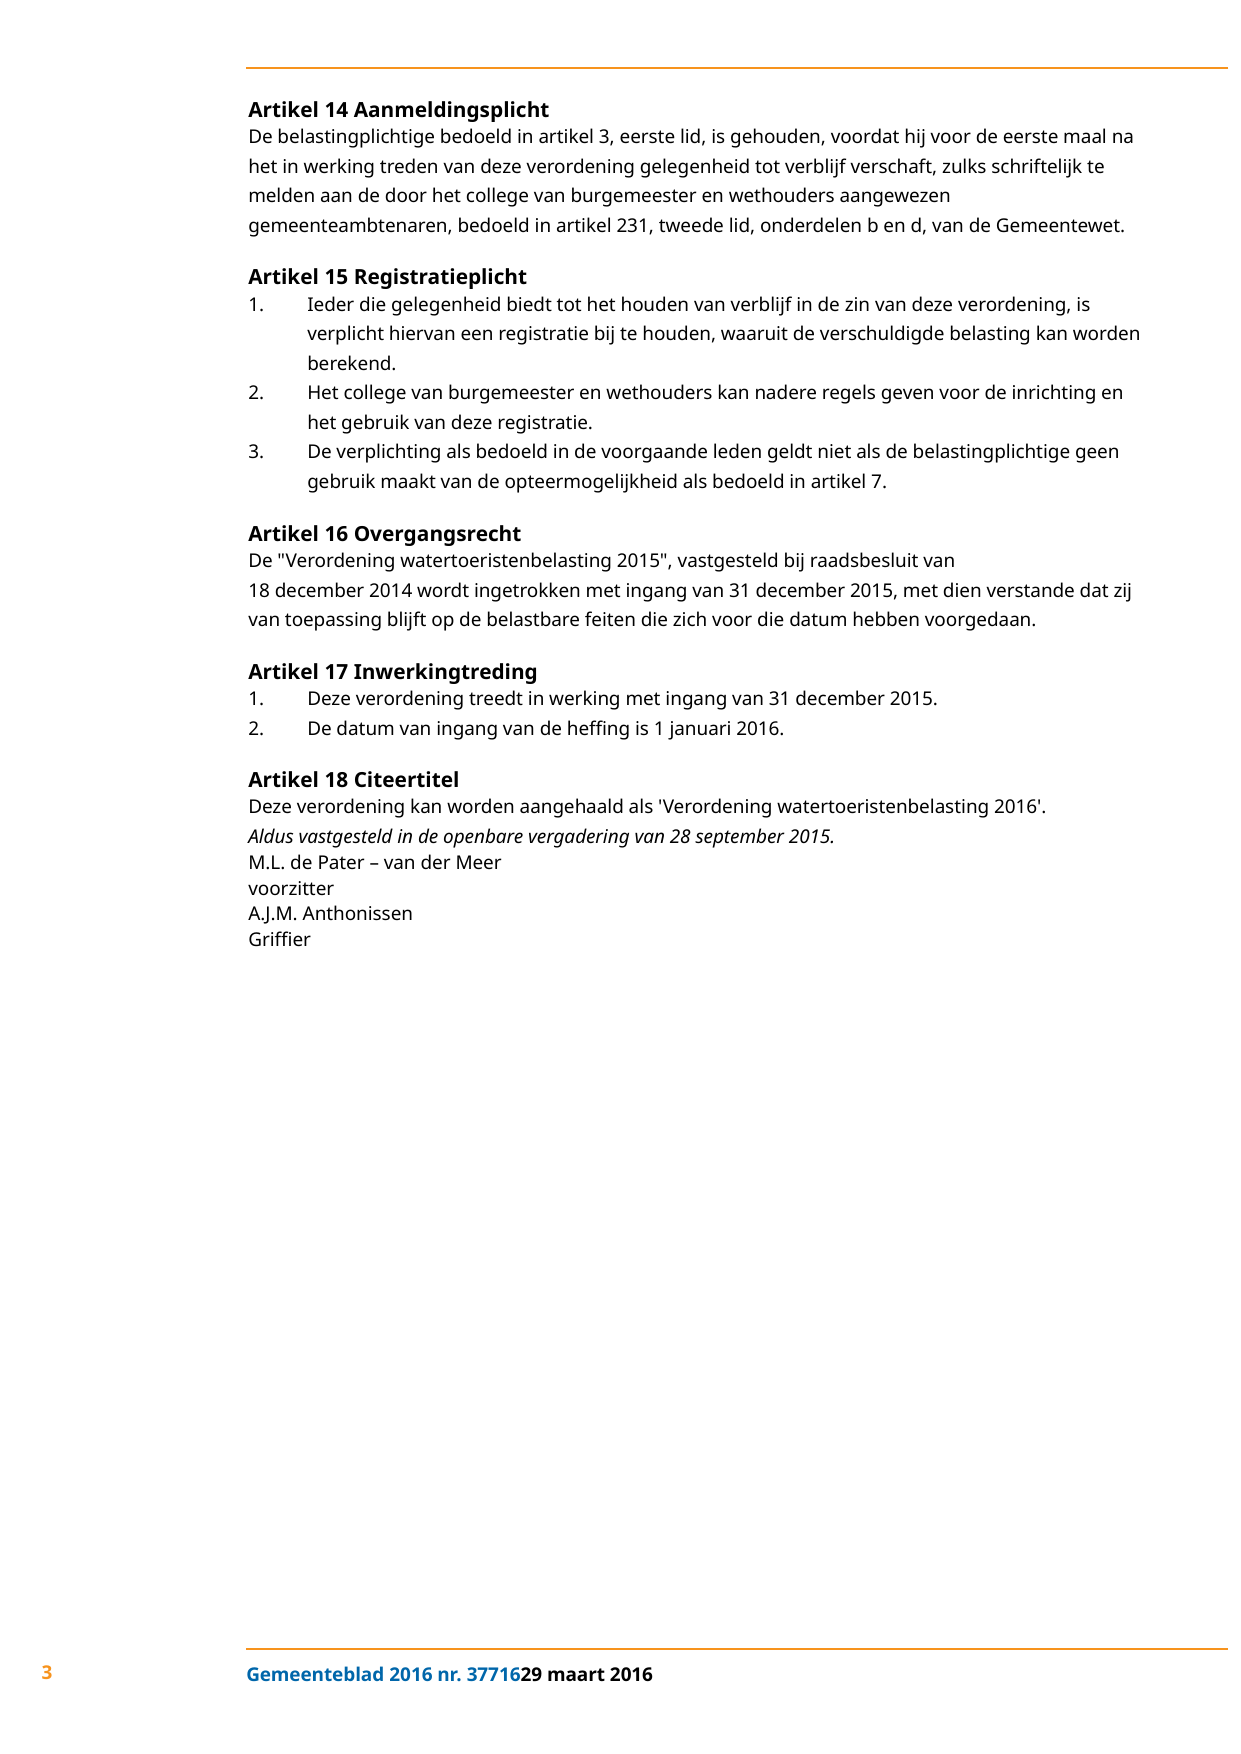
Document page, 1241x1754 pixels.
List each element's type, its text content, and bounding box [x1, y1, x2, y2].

text Deze verordening kan worden aangehaald als 'Verordening watertoeristenbelasting 2016'. [248, 794, 1152, 819]
text 18 december 2014 wordt ingetrokken met ingang van 31 december 2015, met dien verstande dat zij van toepassing blijft op de belastbare feiten die zich voor die datum hebben voorgedaan. [248, 577, 1152, 632]
list Het college van burgemeester en wethouders kan nadere regels geven voor de inrichting en het gebruik van deze registratie. [248, 379, 1152, 435]
text Artikel 17 Inwerkingtreding [248, 657, 1152, 685]
list Ieder die gelegenheid biedt tot het houden van verblijf in de zin van deze verordening, is verplicht hiervan een registratie bij te houden, waaruit de verschuldigde belasting kan worden berekend. [248, 291, 1152, 376]
list Deze verordening treedt in werking met ingang van 31 december 2015. [248, 685, 1152, 711]
text voorzitter [248, 875, 1152, 900]
text Artikel 14 Aanmeldingsplicht [248, 95, 1152, 123]
text Artikel 18 Citeertitel [248, 765, 1152, 794]
text De belastingplichtige bedoeld in artikel 3, eerste lid, is gehouden, voordat hij voor de eerste maal na het in werking treden van deze verordening gelegenheid tot verblijf verschaft, zulks schriftelijk te melden aan de door het college van burgemeester en wethouders aangewezen gemeenteambtenaren, bedoeld in artikel 231, tweede lid, onderdelen b en d, van de Gemeentewet. [248, 123, 1152, 238]
text Artikel 15 Registratieplicht [248, 262, 1152, 291]
text Griffier [248, 926, 1152, 952]
text A.J.M. Anthonissen [248, 900, 1152, 926]
text M.L. de Pater – van der Meer [248, 849, 1152, 875]
list De verplichting als bedoeld in de voorgaande leden geldt niet als de belastingplichtige geen gebruik maakt van de opteermogelijkheid als bedoeld in artikel 7. [248, 439, 1152, 494]
list De datum van ingang van de heffing is 1 januari 2016. [248, 715, 1152, 741]
text De "Verordening watertoeristenbelasting 2015", vastgesteld bij raadsbesluit van [248, 547, 1152, 573]
picture [41, 47, 231, 172]
text Artikel 16 Overgangsrecht [248, 519, 1152, 547]
text Aldus vastgesteld in de openbare vergadering van 28 september 2015. [248, 823, 1152, 849]
